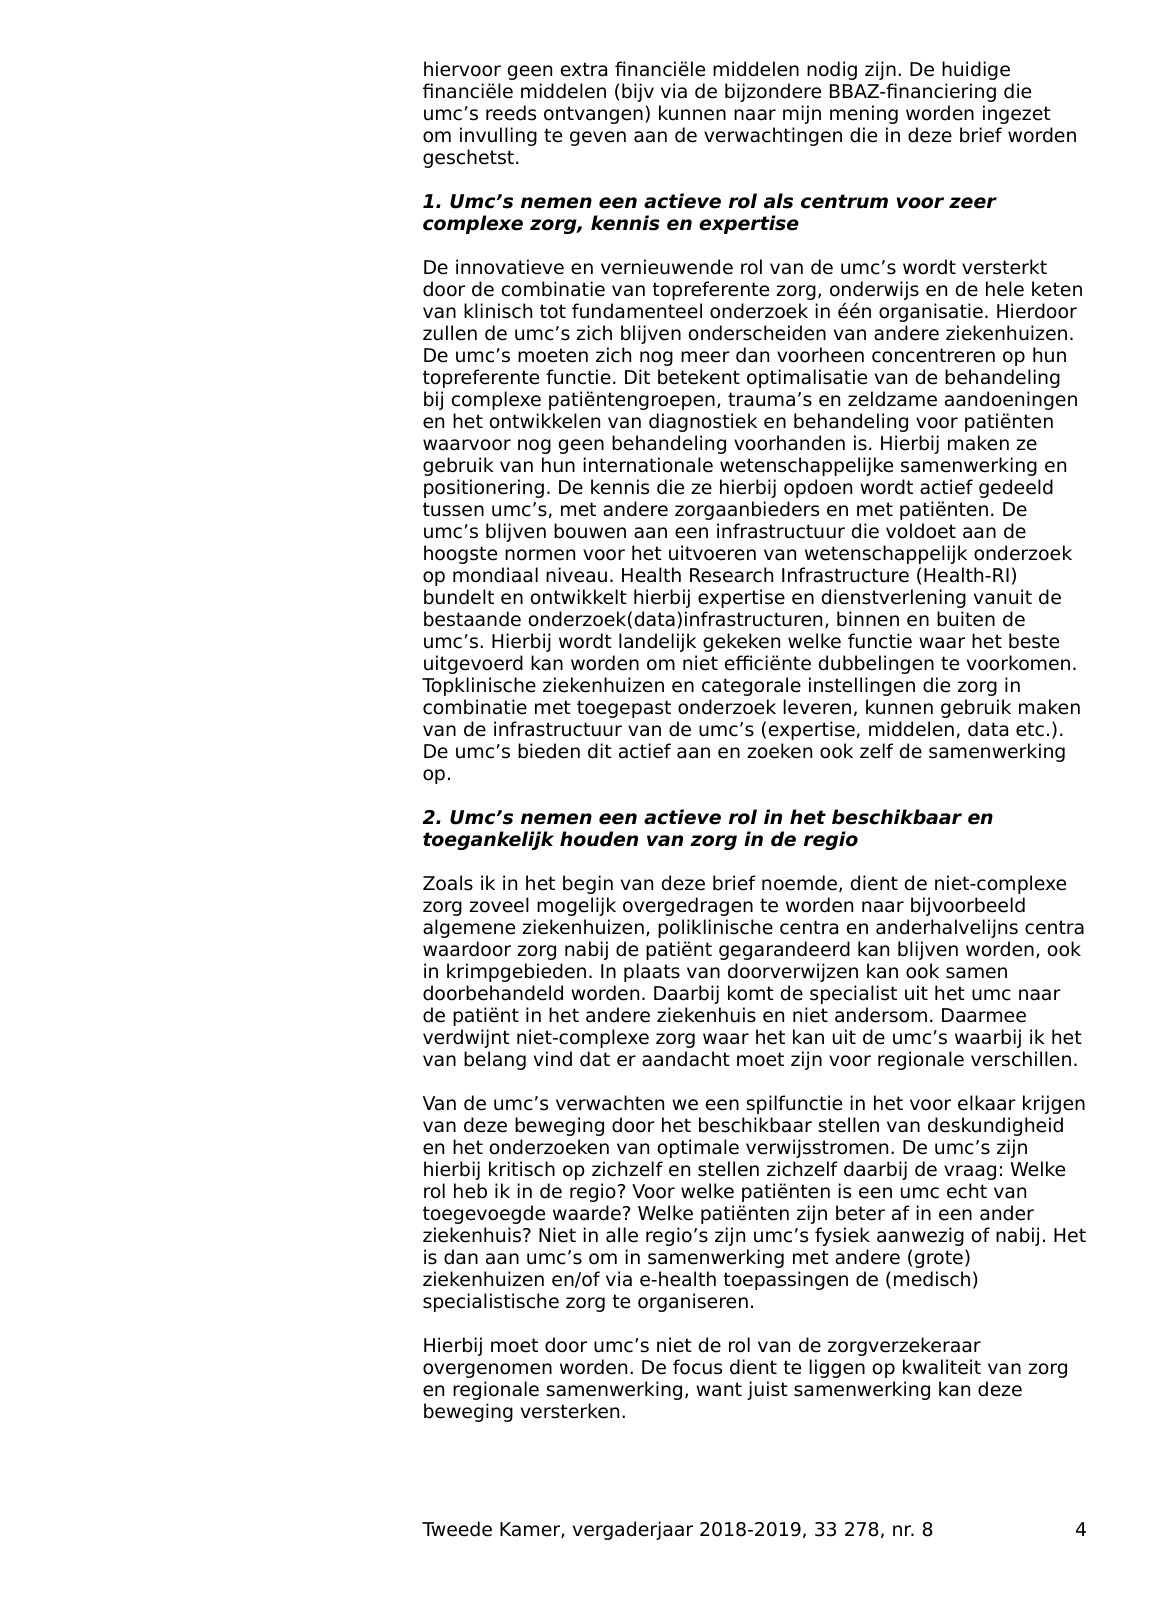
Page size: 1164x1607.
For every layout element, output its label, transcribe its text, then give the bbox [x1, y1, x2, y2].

text Zoals ik in het begin van deze brief noemde, dient de niet-complexe zorg zoveel mogelijk overgedragen te worden naar bijvoorbeeld algemene ziekenhuizen, poliklinische centra en anderhalvelijns centra waardoor zorg nabij de patiënt gegarandeerd kan blijven worden, ook in krimpgebieden. In plaats van doorverwijzen kan ook samen doorbehandeld worden. Daarbij komt de specialist uit het umc naar de patiënt in het andere ziekenhuis en niet andersom. Daarmee verdwijnt niet-complexe zorg waar het kan uit de umc’s waarbij ik het van belang vind dat er aandacht moet zijn voor regionale verschillen. [422, 873, 1087, 1071]
subtitle 1. Umc’s nemen een actieve rol als centrum voor zeer complexe zorg, kennis en expertise [422, 191, 1087, 235]
text De innovatieve en vernieuwende rol van de umc’s wordt versterkt door de combinatie van topreferente zorg, onderwijs en de hele keten van klinisch tot fundamenteel onderzoek in één organisatie. Hierdoor zullen de umc’s zich blijven onderscheiden van andere ziekenhuizen. De umc’s moeten zich nog meer dan voorheen concentreren op hun topreferente functie. Dit betekent optimalisatie van de behandeling bij complexe patiëntengroepen, trauma’s en zeldzame aandoeningen en het ontwikkelen van diagnostiek en behandeling voor patiënten waarvoor nog geen behandeling voorhanden is. Hierbij maken ze gebruik van hun internationale wetenschappelijke samenwerking en positionering. De kennis die ze hierbij opdoen wordt actief gedeeld tussen umc’s, met andere zorgaanbieders en met patiënten. De umc’s blijven bouwen aan een infrastructuur die voldoet aan de hoogste normen voor het uitvoeren van wetenschappelijk onderzoek op mondiaal niveau. Health Research Infrastructure (Health-RI) bundelt en ontwikkelt hierbij expertise en dienstverlening vanuit de bestaande onderzoek(data)infrastructuren, binnen en buiten de umc’s. Hierbij wordt landelijk gekeken welke functie waar het beste uitgevoerd kan worden om niet efficiënte dubbelingen te voorkomen. Topklinische ziekenhuizen en categorale instellingen die zorg in combinatie met toegepast onderzoek leveren, kunnen gebruik maken van de infrastructuur van de umc’s (expertise, middelen, data etc.). De umc’s bieden dit actief aan en zoeken ook zelf de samenwerking op. [422, 257, 1087, 785]
text hiervoor geen extra financiële middelen nodig zijn. De huidige financiële middelen (bijv via de bijzondere BBAZ-financiering die umc’s reeds ontvangen) kunnen naar mijn mening worden ingezet om invulling te geven aan de verwachtingen die in deze brief worden geschetst. [422, 59, 1087, 169]
text Hierbij moet door umc’s niet de rol van de zorgverzekeraar overgenomen worden. De focus dient te liggen op kwaliteit van zorg en regionale samenwerking, want juist samenwerking kan deze beweging versterken. [422, 1335, 1087, 1423]
text Van de umc’s verwachten we een spilfunctie in het voor elkaar krijgen van deze beweging door het beschikbaar stellen van deskundigheid en het onderzoeken van optimale verwijsstromen. De umc’s zijn hierbij kritisch op zichzelf en stellen zichzelf daarbij de vraag: Welke rol heb ik in de regio? Voor welke patiënten is een umc echt van toegevoegde waarde? Welke patiënten zijn beter af in een ander ziekenhuis? Niet in alle regio’s zijn umc’s fysiek aanwezig of nabij. Het is dan aan umc’s om in samenwerking met andere (grote) ziekenhuizen en/of via e-health toepassingen de (medisch) specialistische zorg te organiseren. [422, 1093, 1087, 1313]
subtitle 2. Umc’s nemen een actieve rol in het beschikbaar en toegankelijk houden van zorg in de regio [422, 807, 1087, 851]
